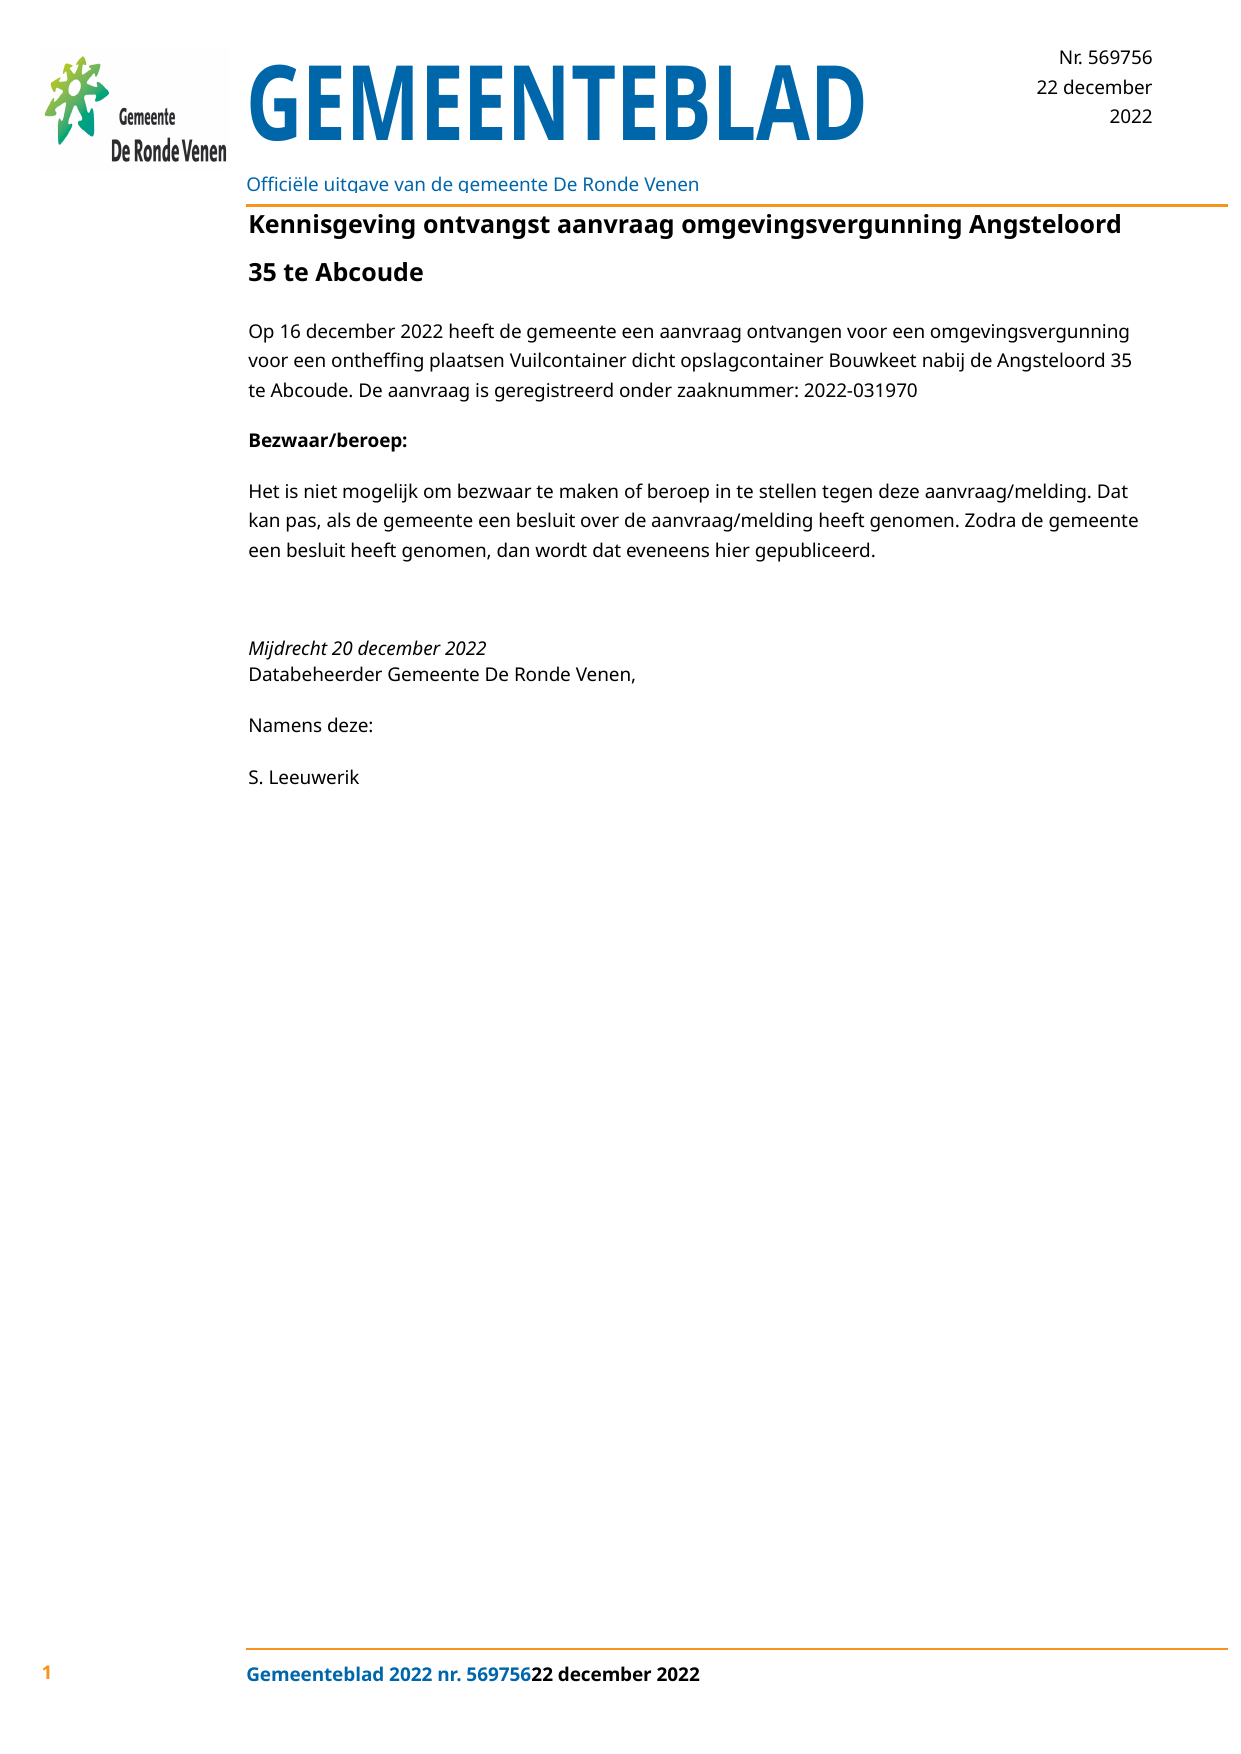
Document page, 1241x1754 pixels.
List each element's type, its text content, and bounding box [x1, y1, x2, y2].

picture [41, 47, 231, 172]
text Namens deze: [248, 712, 1152, 738]
text Bezwaar/beroep: [248, 427, 1152, 453]
text S. Leeuwerik [248, 764, 1152, 790]
text Kennisgeving ontvangst aanvraag omgevingsvergunning Angsteloord 35 te Abcoude [248, 207, 1152, 288]
text Mijdrecht 20 december 2022 [248, 635, 1152, 661]
text Het is niet mogelijk om bezwaar te maken of beroep in te stellen tegen deze aanvraag/melding. Dat kan pas, als de gemeente een besluit over de aanvraag/melding heeft genomen. Zodra de gemeente een besluit heeft genomen, dan wordt dat eveneens hier gepubliceerd. [248, 478, 1152, 563]
text Databeheerder Gemeente De Ronde Venen, [248, 661, 1152, 687]
text Op 16 december 2022 heeft de gemeente een aanvraag ontvangen voor een omgevingsvergunning voor een ontheffing plaatsen Vuilcontainer dicht opslagcontainer Bouwkeet nabij de Angsteloord 35 te Abcoude. De aanvraag is geregistreerd onder zaaknummer: 2022-031970 [248, 318, 1152, 403]
